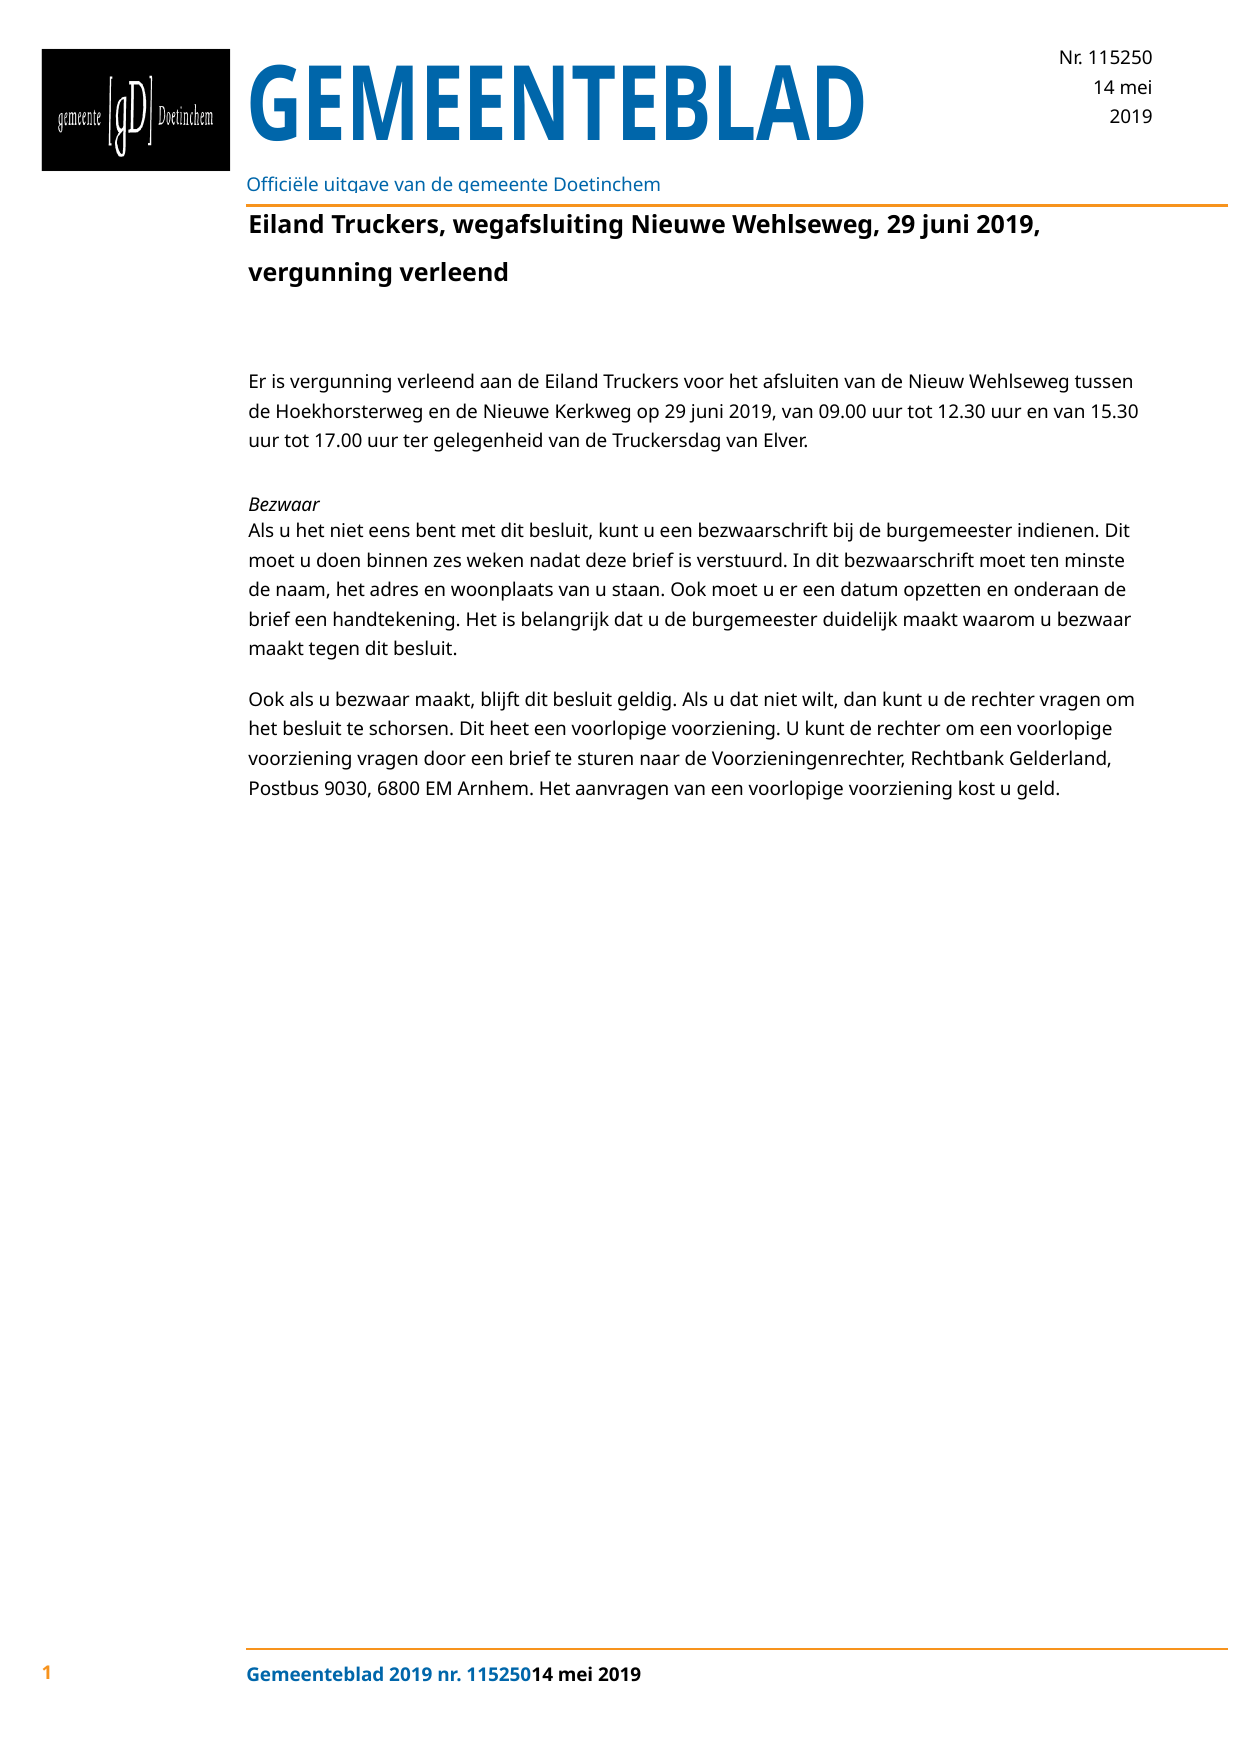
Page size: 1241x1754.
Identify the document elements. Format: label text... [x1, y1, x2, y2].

text Eiland Truckers, wegafsluiting Nieuwe Wehlseweg, 29 juni 2019, vergunning verleend [248, 207, 1152, 288]
picture [41, 47, 231, 172]
text Als u het niet eens bent met dit besluit, kunt u een bezwaarschrift bij de burgemeester indienen. Dit moet u doen binnen zes weken nadat deze brief is verstuurd. In dit bezwaarschrift moet ten minste de naam, het adres en woonplaats van u staan. Ook moet u er een datum opzetten en onderaan de brief een handtekening. Het is belangrijk dat u de burgemeester duidelijk maakt waarom u bezwaar maakt tegen dit besluit. [248, 517, 1152, 661]
text Er is vergunning verleend aan de Eiland Truckers voor het afsluiten van de Nieuw Wehlseweg tussen de Hoekhorsterweg en de Nieuwe Kerkweg op 29 juni 2019, van 09.00 uur tot 12.30 uur en van 15.30 uur tot 17.00 uur ter gelegenheid van de Truckersdag van Elver. [248, 368, 1152, 453]
text Ook als u bezwaar maakt, blijft dit besluit geldig. Als u dat niet wilt, dan kunt u de rechter vragen om het besluit te schorsen. Dit heet een voorlopige voorziening. U kunt de rechter om een voorlopige voorziening vragen door een brief te sturen naar de Voorzieningenrechter, Rechtbank Gelderland, Postbus 9030, 6800 EM Arnhem. Het aanvragen van een voorlopige voorziening kost u geld. [248, 686, 1152, 800]
text Bezwaar [248, 491, 1152, 517]
